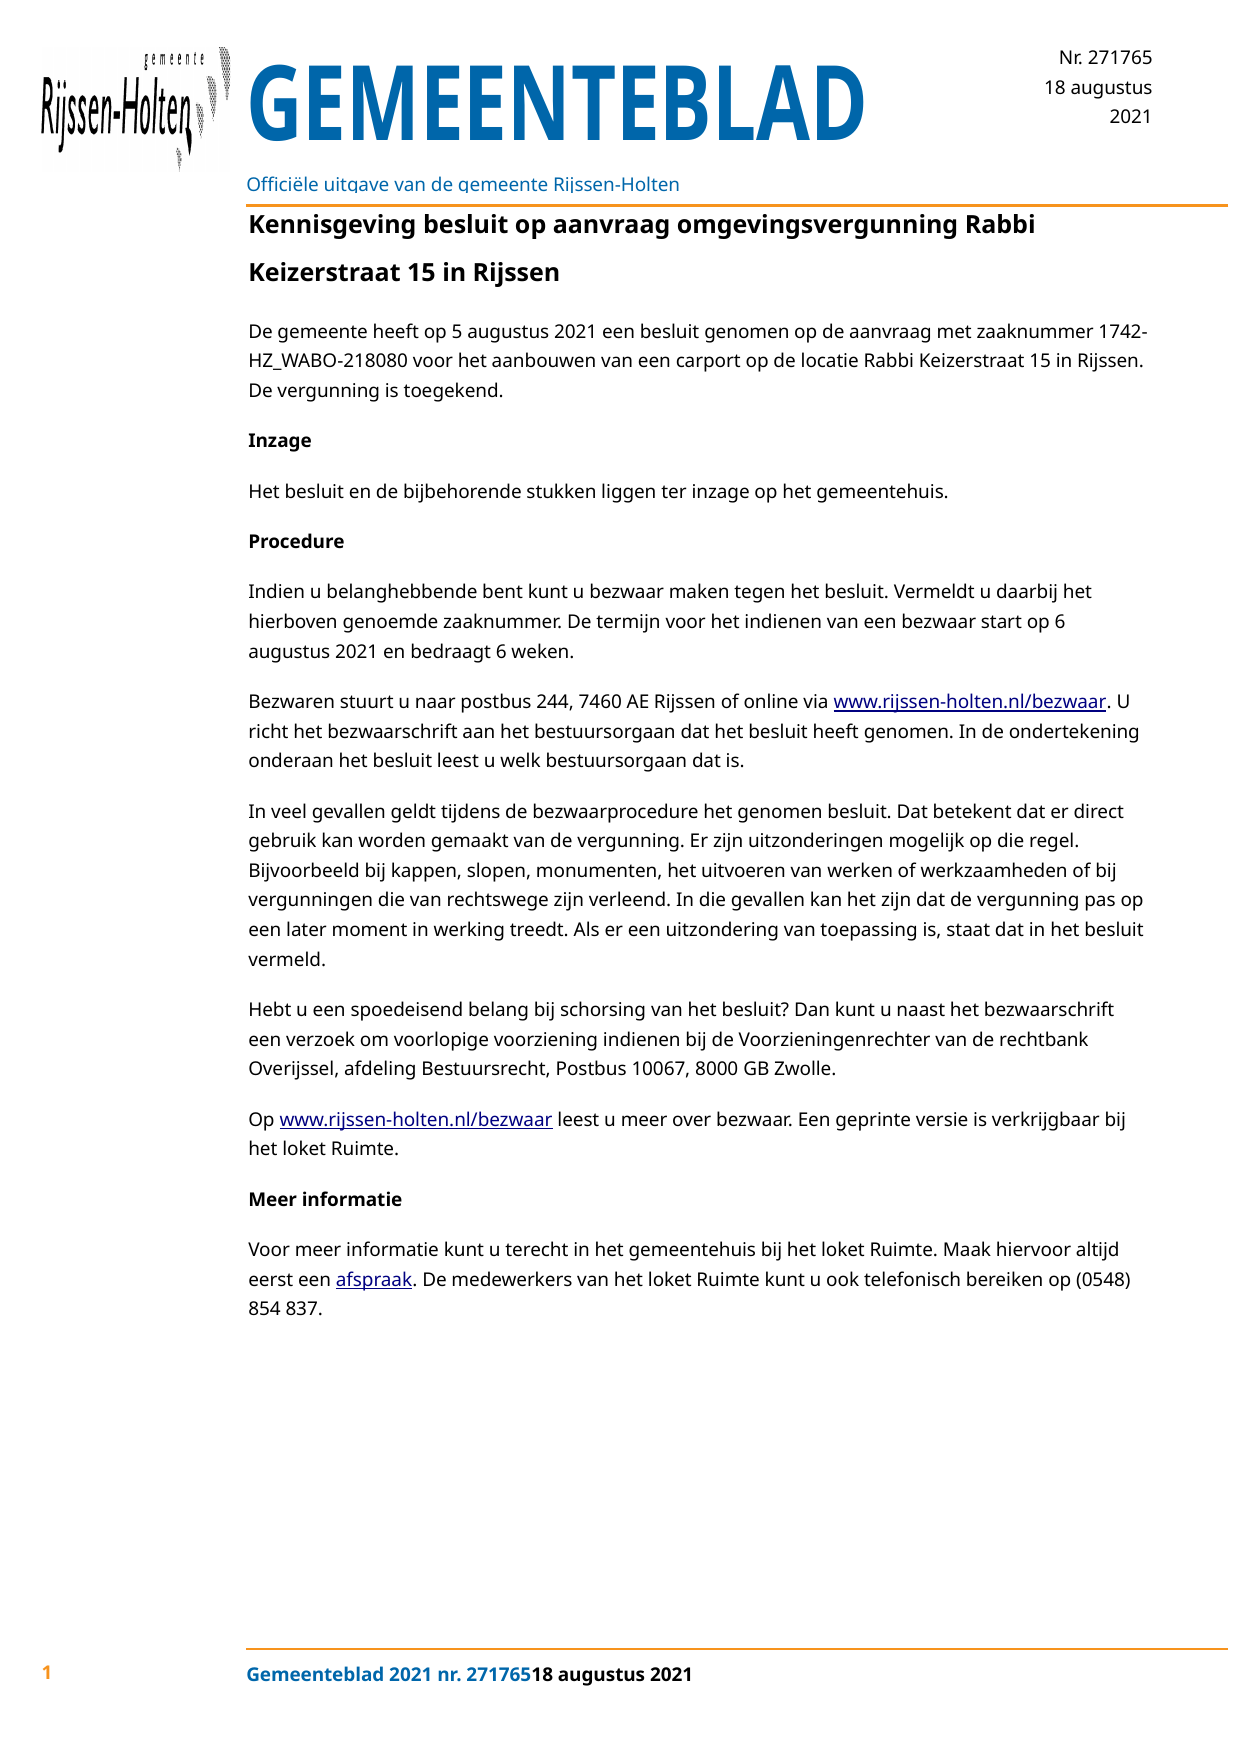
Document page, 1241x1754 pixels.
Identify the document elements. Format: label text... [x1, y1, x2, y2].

text Indien u belanghebbende bent kunt u bezwaar maken tegen het besluit. Vermeldt u daarbij het hierboven genoemde zaaknummer. De termijn voor het indienen van een bezwaar start op 6 augustus 2021 en bedraagt 6 weken. [248, 579, 1152, 664]
text De gemeente heeft op 5 augustus 2021 een besluit genomen op de aanvraag met zaaknummer 1742-HZ_WABO-218080 voor het aanbouwen van een carport op de locatie Rabbi Keizerstraat 15 in Rijssen. De vergunning is toegekend. [248, 318, 1152, 403]
text Inzage [248, 427, 1152, 453]
text Procedure [248, 528, 1152, 554]
picture [41, 47, 231, 172]
text Het besluit en de bijbehorende stukken liggen ter inzage op het gemeentehuis. [248, 478, 1152, 504]
text Voor meer informatie kunt u terecht in het gemeentehuis bij het loket Ruimte. Maak hiervoor altijd eerst een afspraak. De medewerkers van het loket Ruimte kunt u ook telefonisch bereiken op (0548) 854 837. [248, 1236, 1152, 1321]
text Hebt u een spoedeisend belang bij schorsing van het besluit? Dan kunt u naast het bezwaarschrift een verzoek om voorlopige voorziening indienen bij de Voorzieningenrechter van de rechtbank Overijssel, afdeling Bestuursrecht, Postbus 10067, 8000 GB Zwolle. [248, 996, 1152, 1081]
text Op www.rijssen-holten.nl/bezwaar leest u meer over bezwaar. Een geprinte versie is verkrijgbaar bij het loket Ruimte. [248, 1106, 1152, 1161]
text Kennisgeving besluit op aanvraag omgevingsvergunning Rabbi Keizerstraat 15 in Rijssen [248, 207, 1152, 288]
text Meer informatie [248, 1186, 1152, 1212]
text In veel gevallen geldt tijdens de bezwaarprocedure het genomen besluit. Dat betekent dat er direct gebruik kan worden gemaakt van de vergunning. Er zijn uitzonderingen mogelijk op die regel. Bijvoorbeeld bij kappen, slopen, monumenten, het uitvoeren van werken of werkzaamheden of bij vergunningen die van rechtswege zijn verleend. In die gevallen kan het zijn dat de vergunning pas op een later moment in werking treedt. Als er een uitzondering van toepassing is, staat dat in het besluit vermeld. [248, 798, 1152, 972]
text Bezwaren stuurt u naar postbus 244, 7460 AE Rijssen of online via www.rijssen-holten.nl/bezwaar. U richt het bezwaarschrift aan het bestuursorgaan dat het besluit heeft genomen. In de ondertekening onderaan het besluit leest u welk bestuursorgaan dat is. [248, 688, 1152, 773]
